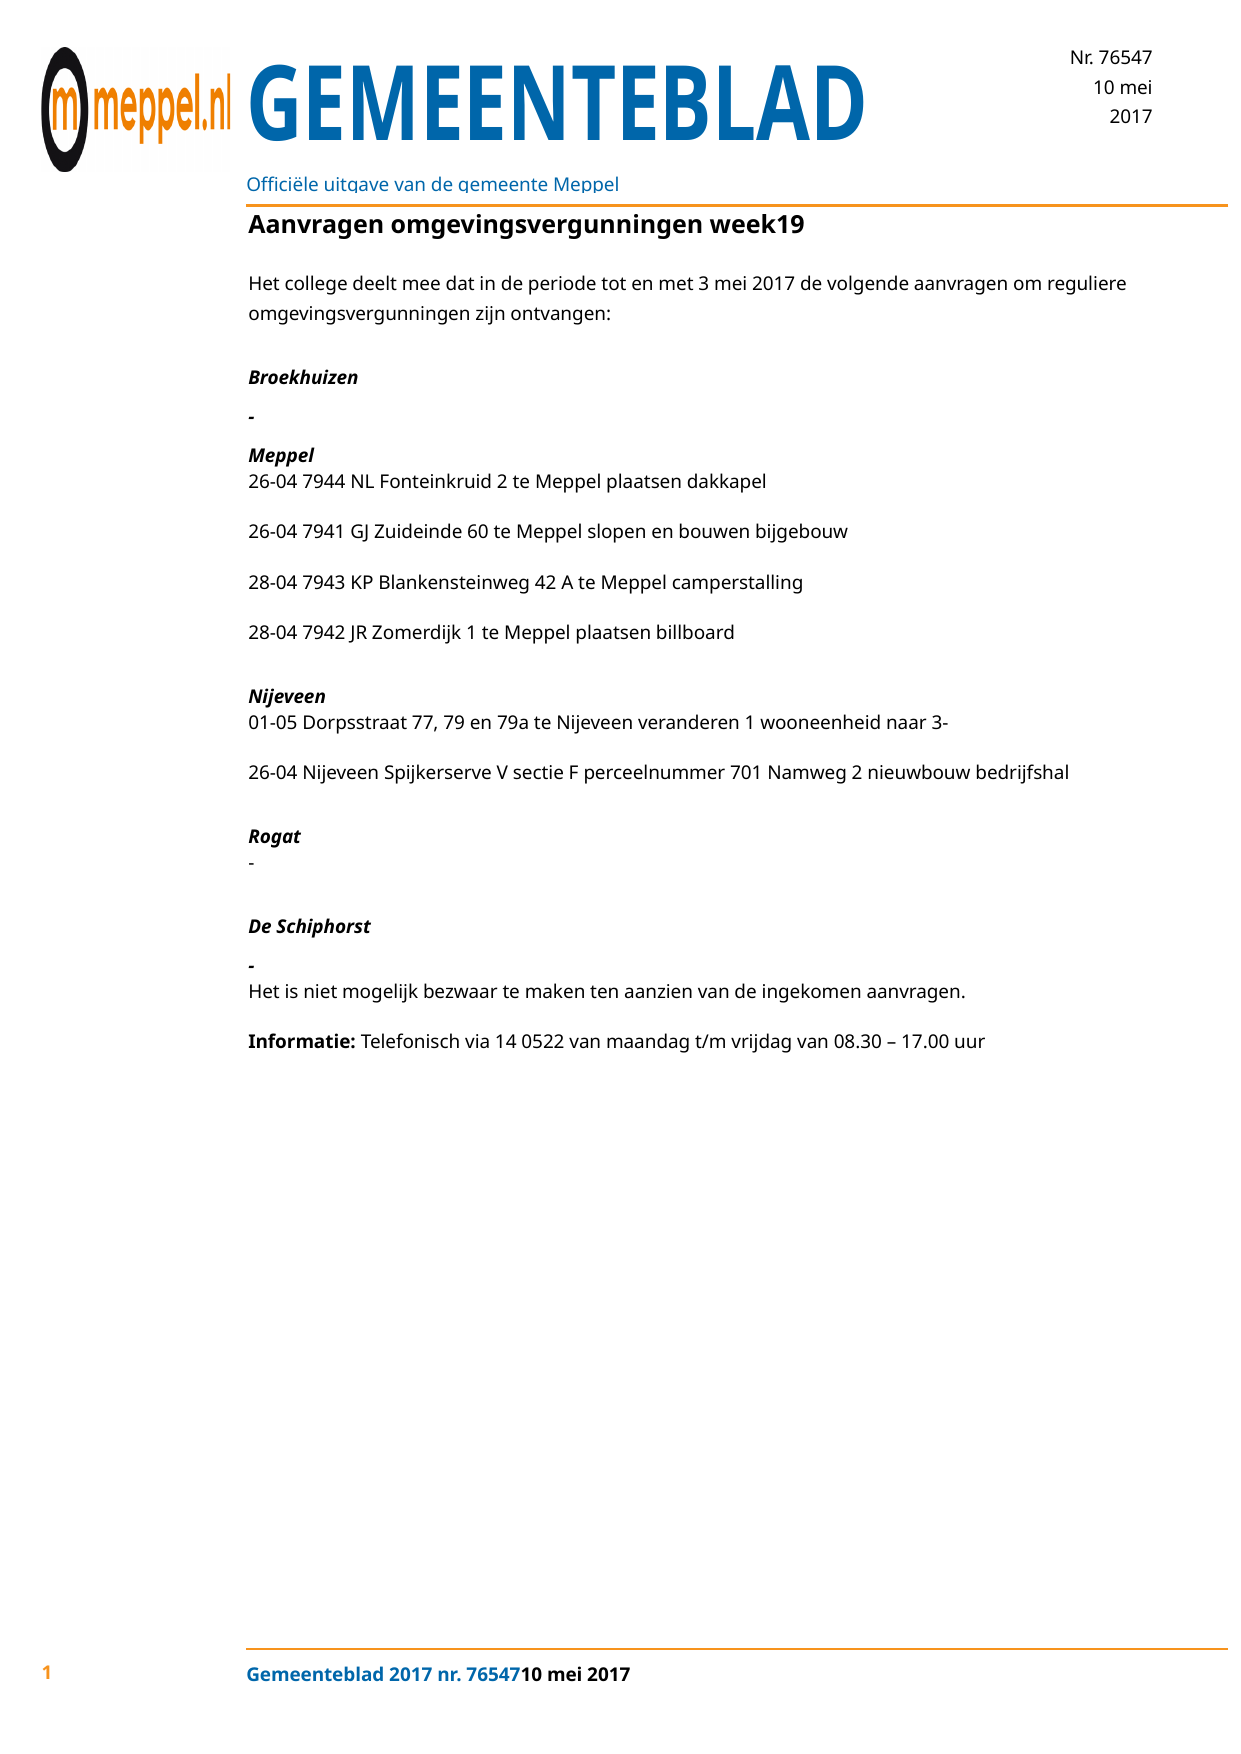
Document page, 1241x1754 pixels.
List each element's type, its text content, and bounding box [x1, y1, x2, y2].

text - [248, 403, 1152, 429]
text Broekhuizen [248, 364, 1152, 389]
text Rogat [248, 823, 1152, 849]
picture [41, 47, 231, 172]
text 26-04 Nijeveen Spijkerserve V sectie F perceelnummer 701 Namweg 2 nieuwbouw bedrijfshal [248, 759, 1152, 785]
text Nijeveen [248, 683, 1152, 709]
text Het college deelt mee dat in de periode tot en met 3 mei 2017 de volgende aanvragen om reguliere omgevingsvergunningen zijn ontvangen: [248, 270, 1152, 326]
text 28-04 7943 KP Blankensteinweg 42 A te Meppel camperstalling [248, 569, 1152, 595]
text Aanvragen omgevingsvergunningen week19 [248, 207, 1152, 241]
text - [248, 849, 1152, 875]
text 26-04 7941 GJ Zuideinde 60 te Meppel slopen en bouwen bijgebouw [248, 518, 1152, 544]
text Informatie: Telefonisch via 14 0522 van maandag t/m vrijdag van 08.30 – 17.00 uur [248, 1028, 1152, 1054]
text De Schiphorst [248, 913, 1152, 939]
text 01-05 Dorpsstraat 77, 79 en 79a te Nijeveen veranderen 1 wooneenheid naar 3- [248, 709, 1152, 735]
text Meppel [248, 442, 1152, 468]
text - [248, 952, 1152, 978]
text 28-04 7942 JR Zomerdijk 1 te Meppel plaatsen billboard [248, 619, 1152, 645]
text Het is niet mogelijk bezwaar te maken ten aanzien van de ingekomen aanvragen. [248, 978, 1152, 1004]
text 26-04 7944 NL Fonteinkruid 2 te Meppel plaatsen dakkapel [248, 468, 1152, 494]
